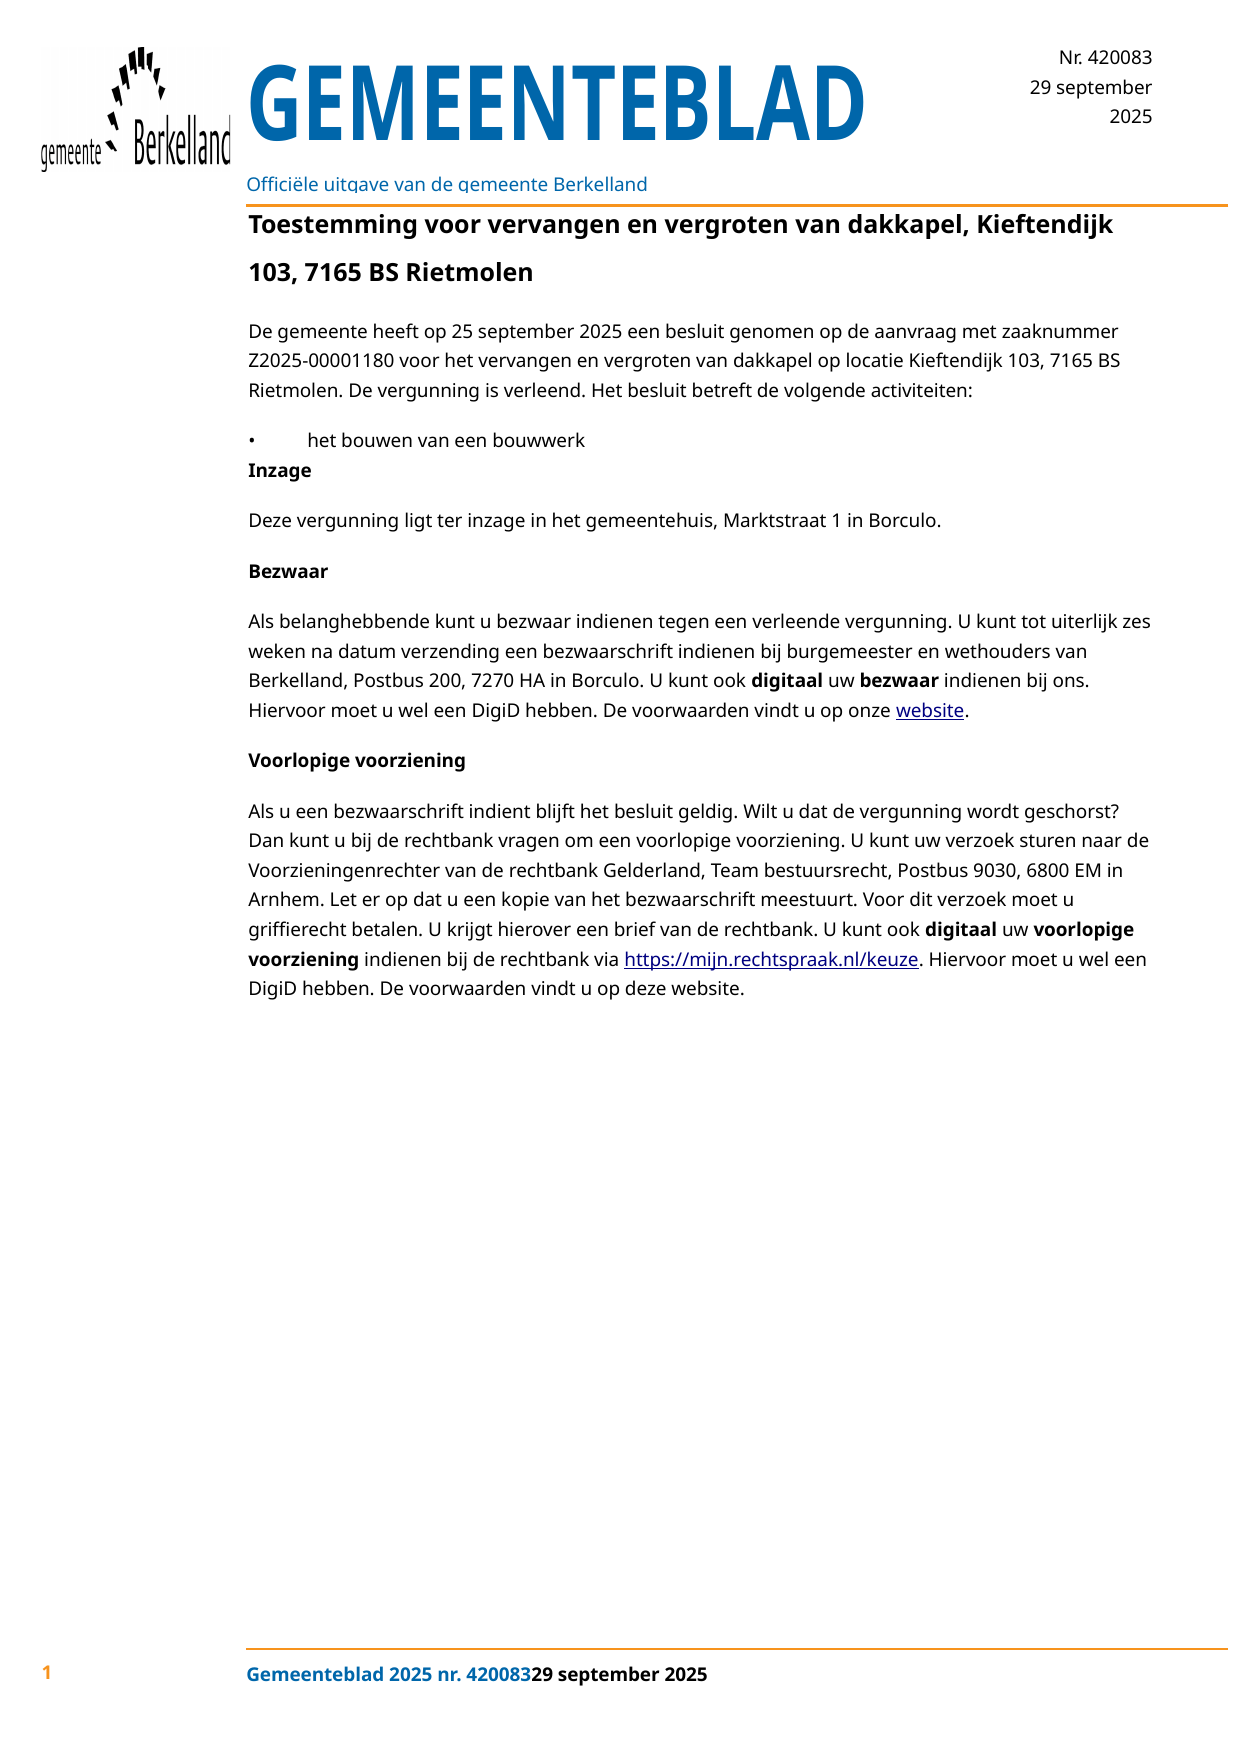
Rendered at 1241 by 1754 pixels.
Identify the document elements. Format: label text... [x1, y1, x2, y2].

list het bouwen van een bouwwerk [248, 427, 1152, 453]
text Voorlopige voorziening [248, 747, 1152, 773]
text Inzage [248, 457, 1152, 483]
text Toestemming voor vervangen en vergroten van dakkapel, Kieftendijk 103, 7165 BS Rietmolen [248, 207, 1152, 288]
text Deze vergunning ligt ter inzage in het gemeentehuis, Marktstraat 1 in Borculo. [248, 507, 1152, 533]
text Als u een bezwaarschrift indient blijft het besluit geldig. Wilt u dat de vergunning wordt geschorst? Dan kunt u bij de rechtbank vragen om een voorlopige voorziening. U kunt uw verzoek sturen naar de Voorzieningenrechter van de rechtbank Gelderland, Team bestuursrecht, Postbus 9030, 6800 EM in Arnhem. Let er op dat u een kopie van het bezwaarschrift meestuurt. Voor dit verzoek moet u griffierecht betalen. U krijgt hierover een brief van de rechtbank. U kunt ook digitaal uw voorlopige voorziening indienen bij de rechtbank via https://mijn.rechtspraak.nl/keuze. Hiervoor moet u wel een DigiD hebben. De voorwaarden vindt u op deze website. [248, 798, 1152, 1001]
text De gemeente heeft op 25 september 2025 een besluit genomen op de aanvraag met zaaknummer Z2025-00001180 voor het vervangen en vergroten van dakkapel op locatie Kieftendijk 103, 7165 BS Rietmolen. De vergunning is verleend. Het besluit betreft de volgende activiteiten: [248, 318, 1152, 403]
text Als belanghebbende kunt u bezwaar indienen tegen een verleende vergunning. U kunt tot uiterlijk zes weken na datum verzending een bezwaarschrift indienen bij burgemeester en wethouders van Berkelland, Postbus 200, 7270 HA in Borculo. U kunt ook digitaal uw bezwaar indienen bij ons. Hiervoor moet u wel een DigiD hebben. De voorwaarden vindt u op onze website. [248, 608, 1152, 723]
picture [41, 47, 231, 172]
text Bezwaar [248, 558, 1152, 584]
